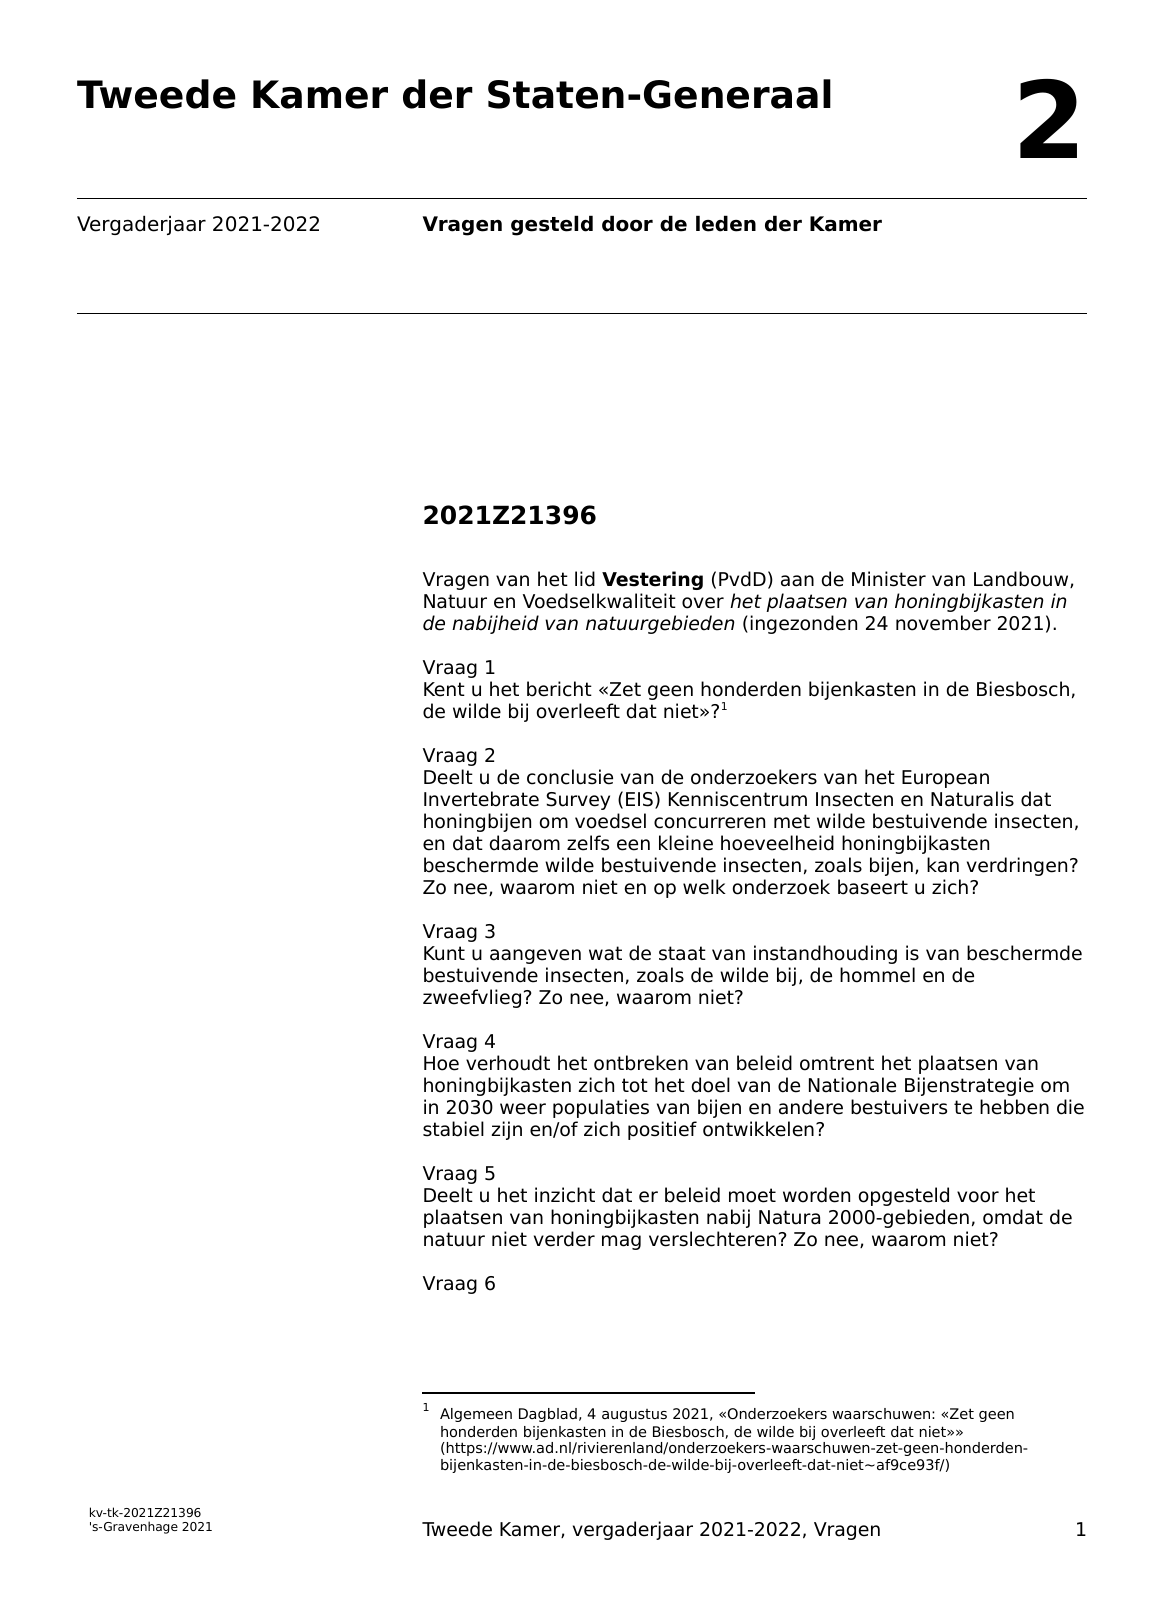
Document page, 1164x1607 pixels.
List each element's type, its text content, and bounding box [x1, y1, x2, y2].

text Hoe verhoudt het ontbreken van beleid omtrent het plaatsen van honingbijkasten zich tot het doel van de Nationale Bijenstrategie om in 2030 weer populaties van bijen en andere bestuivers te hebben die stabiel zijn en/of zich positief ontwikkelen? [422, 1053, 1087, 1141]
text Deelt u het inzicht dat er beleid moet worden opgesteld voor het plaatsen van honingbijkasten nabij Natura 2000-gebieden, omdat de natuur niet verder mag verslechteren? Zo nee, waarom niet? [422, 1185, 1087, 1251]
text Algemeen Dagblad, 4 augustus 2021, «Onderzoekers waarschuwen: «Zet geen honderden bijenkasten in de Biesbosch, de wilde bij overleeft dat niet»» (https://www.ad.nl/rivierenland/onderzoekers-waarschuwen-zet-geen-honderden-bijenkasten-in-de-biesbosch-de-wilde-bij-overleeft-dat-niet~af9ce93f/) [422, 1402, 1087, 1474]
table_header Tweede Kamer der Staten-Generaal [77, 59, 886, 198]
text Vragen van het lid Vestering (PvdD) aan de Minister van Landbouw, Natuur en Voedselkwaliteit over het plaatsen van honingbijkasten in de nabijheid van natuurgebieden (ingezonden 24 november 2021). [422, 569, 1087, 635]
text Vraag 2 [422, 745, 1087, 767]
table_header 2 [886, 59, 1087, 198]
table_cell Vergaderjaar 2021-2022 [77, 199, 422, 313]
text 2021Z21396 [422, 501, 1087, 531]
text kv-tk-2021Z21396 [88, 1506, 323, 1520]
text Vraag 5 [422, 1163, 1087, 1185]
text Vraag 4 [422, 1031, 1087, 1053]
table_cell Vragen gesteld door de leden der Kamer [422, 199, 1087, 313]
text Deelt u de conclusie van de onderzoekers van het European Invertebrate Survey (EIS) Kenniscentrum Insecten en Naturalis dat honingbijen om voedsel concurreren met wilde bestuivende insecten, en dat daarom zelfs een kleine hoeveelheid honingbijkasten beschermde wilde bestuivende insecten, zoals bijen, kan verdringen? Zo nee, waarom niet en op welk onderzoek baseert u zich? [422, 767, 1087, 899]
text 's-Gravenhage 2021 [88, 1520, 323, 1534]
text Vraag 1 [422, 657, 1087, 679]
text Kunt u aangeven wat de staat van instandhouding is van beschermde bestuivende insecten, zoals de wilde bij, de hommel en de zweefvlieg? Zo nee, waarom niet? [422, 943, 1087, 1009]
text Vraag 3 [422, 921, 1087, 943]
text Kent u het bericht «Zet geen honderden bijenkasten in de Biesbosch, de wilde bij overleeft dat niet»? [422, 679, 1087, 723]
text Vraag 6 [422, 1273, 1087, 1295]
